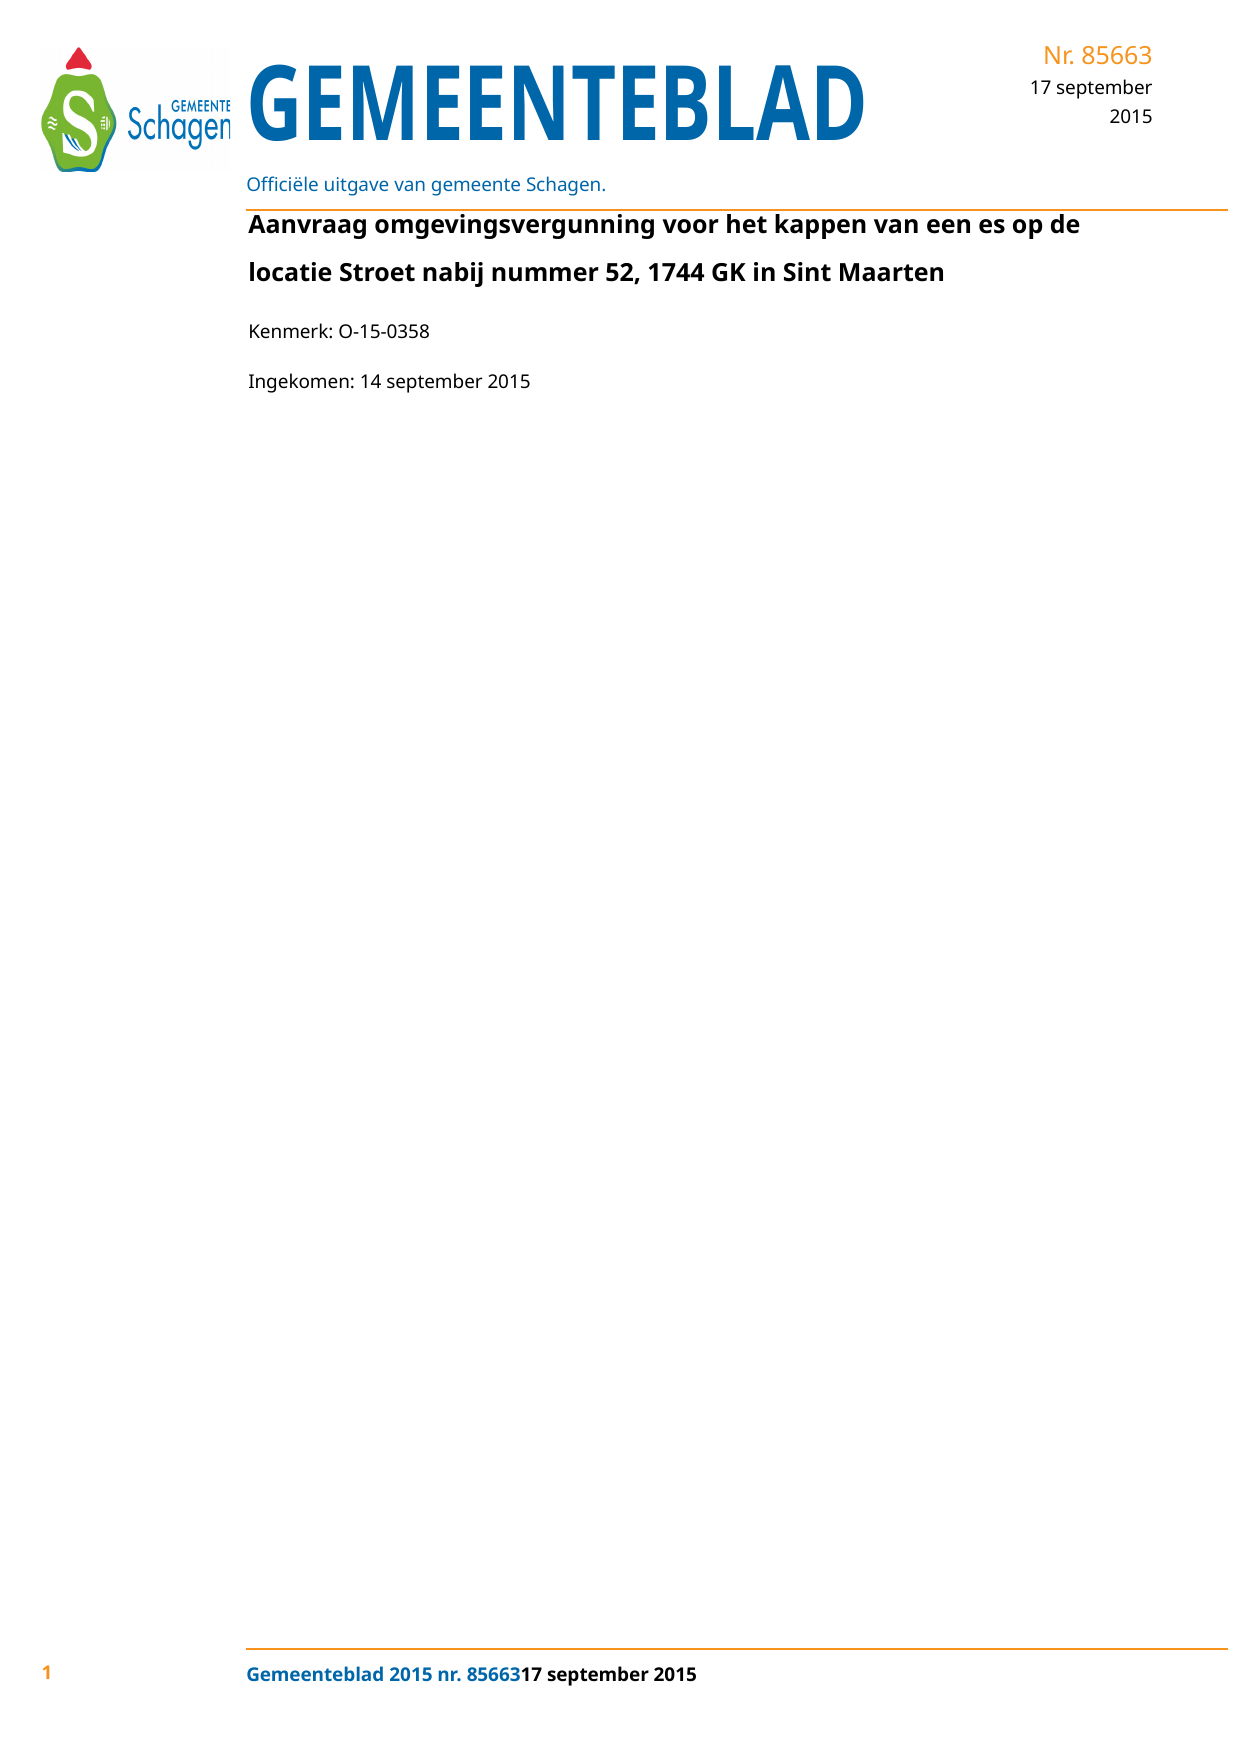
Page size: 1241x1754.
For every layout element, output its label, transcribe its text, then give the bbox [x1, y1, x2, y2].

text Aanvraag omgevingsvergunning voor het kappen van een es op de locatie Stroet nabij nummer 52, 1744 GK in Sint Maarten [248, 211, 1152, 288]
text Ingekomen: 14 september 2015 [248, 368, 1152, 394]
picture [41, 47, 231, 172]
text Kenmerk: O-15-0358 [248, 318, 1152, 344]
